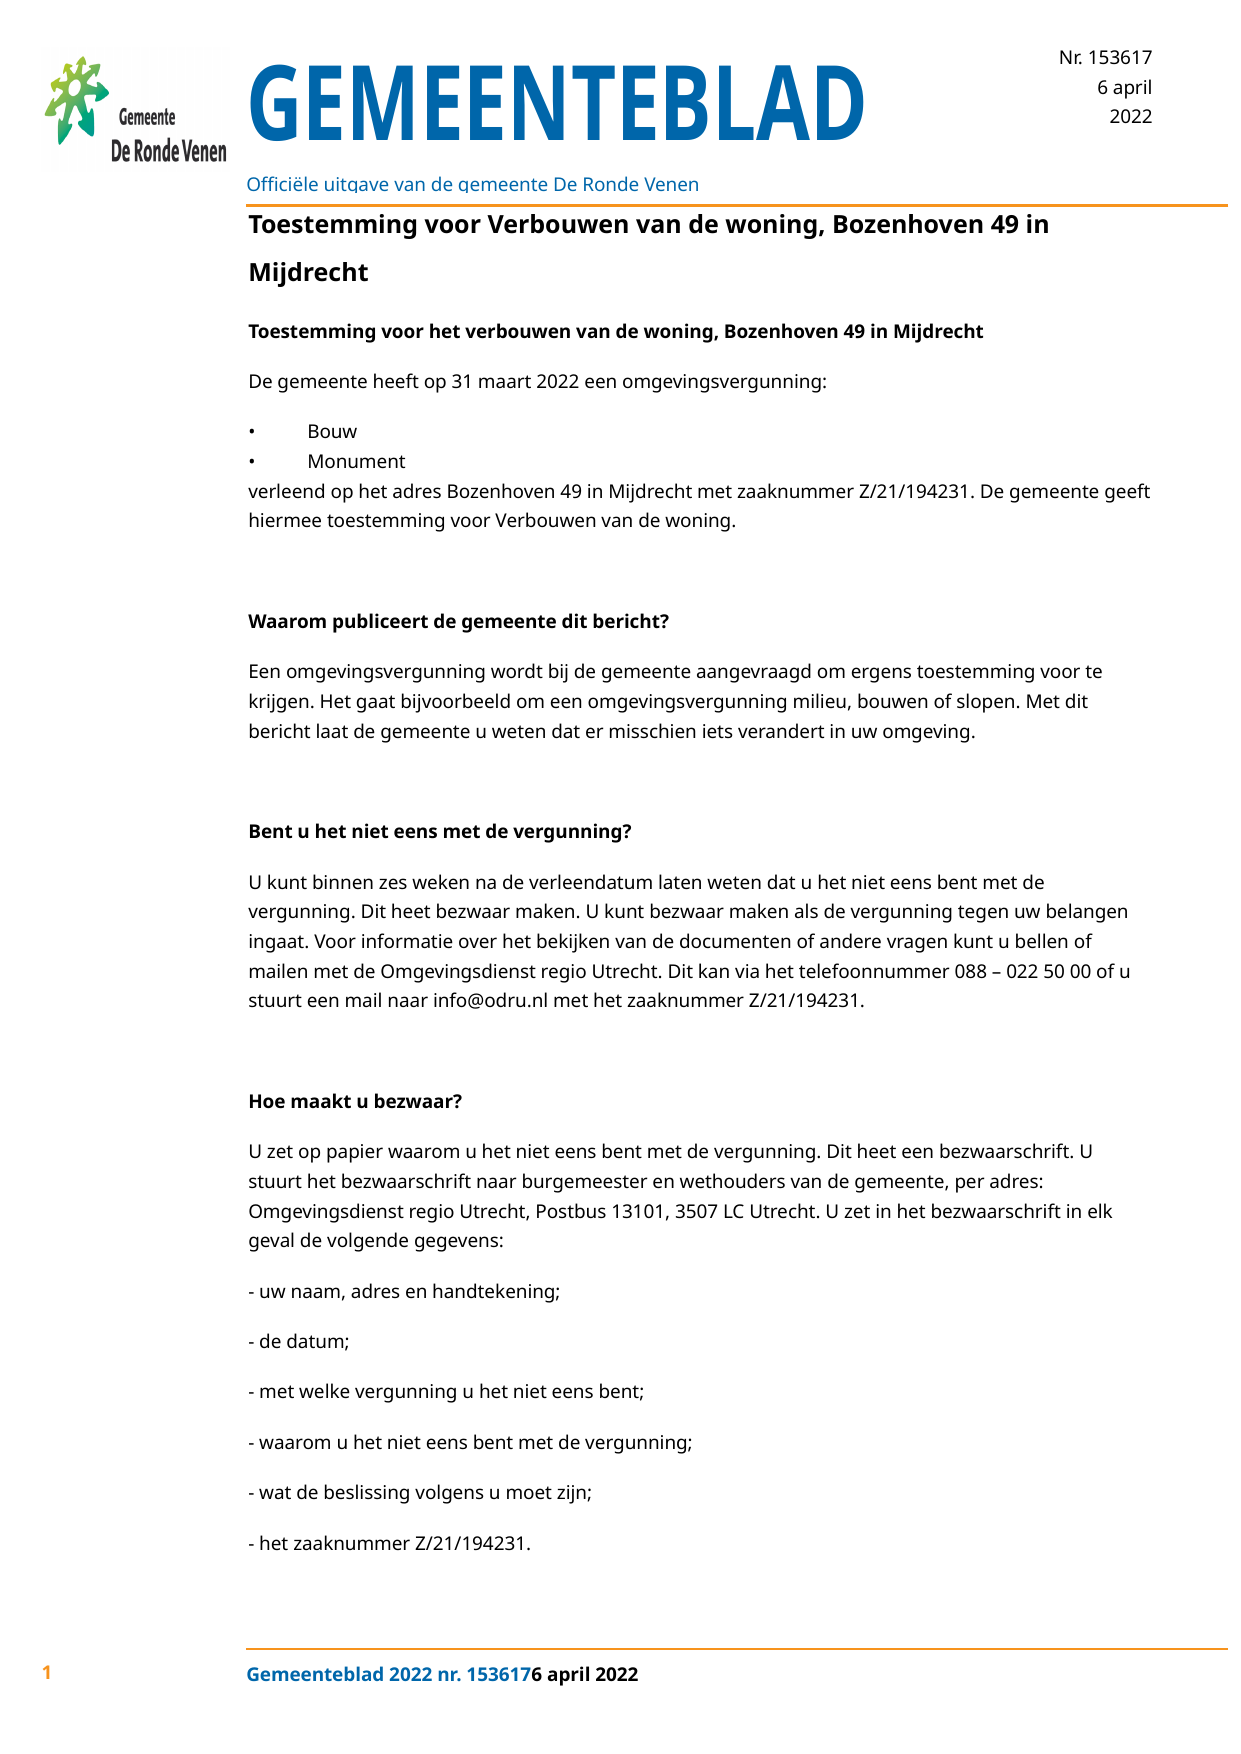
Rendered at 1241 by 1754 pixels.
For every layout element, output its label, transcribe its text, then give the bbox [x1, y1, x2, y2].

text Toestemming voor het verbouwen van de woning, Bozenhoven 49 in Mijdrecht [248, 318, 1152, 344]
text U zet op papier waarom u het niet eens bent met de vergunning. Dit heet een bezwaarschrift. U stuurt het bezwaarschrift naar burgemeester en wethouders van de gemeente, per adres: Omgevingsdienst regio Utrecht, Postbus 13101, 3507 LC Utrecht. U zet in het bezwaarschrift in elk geval de volgende gegevens: [248, 1139, 1152, 1253]
text Hoe maakt u bezwaar? [248, 1088, 1152, 1114]
text verleend op het adres Bozenhoven 49 in Mijdrecht met zaaknummer Z/21/194231. De gemeente geeft hiermee toestemming voor Verbouwen van de woning. [248, 478, 1152, 533]
text Waarom publiceert de gemeente dit bericht? [248, 608, 1152, 634]
text - waarom u het niet eens bent met de vergunning; [248, 1429, 1152, 1455]
picture [41, 47, 231, 172]
text - de datum; [248, 1328, 1152, 1354]
text U kunt binnen zes weken na de verleendatum laten weten dat u het niet eens bent met de vergunning. Dit heet bezwaar maken. U kunt bezwaar maken als de vergunning tegen uw belangen ingaat. Voor informatie over het bekijken van de documenten of andere vragen kunt u bellen of mailen met de Omgevingsdienst regio Utrecht. Dit kan via het telefoonnummer 088 – 022 50 00 of u stuurt een mail naar info@odru.nl met het zaaknummer Z/21/194231. [248, 869, 1152, 1013]
text - het zaaknummer Z/21/194231. [248, 1530, 1152, 1556]
text De gemeente heeft op 31 maart 2022 een omgevingsvergunning: [248, 368, 1152, 394]
text Een omgevingsvergunning wordt bij de gemeente aangevraagd om ergens toestemming voor te krijgen. Het gaat bijvoorbeeld om een omgevingsvergunning milieu, bouwen of slopen. Met dit bericht laat de gemeente u weten dat er misschien iets verandert in uw omgeving. [248, 659, 1152, 744]
text Bent u het niet eens met de vergunning? [248, 819, 1152, 844]
list Monument [248, 448, 1152, 474]
text - wat de beslissing volgens u moet zijn; [248, 1479, 1152, 1505]
text - met welke vergunning u het niet eens bent; [248, 1379, 1152, 1404]
list Bouw [248, 419, 1152, 444]
text Toestemming voor Verbouwen van de woning, Bozenhoven 49 in Mijdrecht [248, 207, 1152, 288]
text - uw naam, adres en handtekening; [248, 1278, 1152, 1304]
